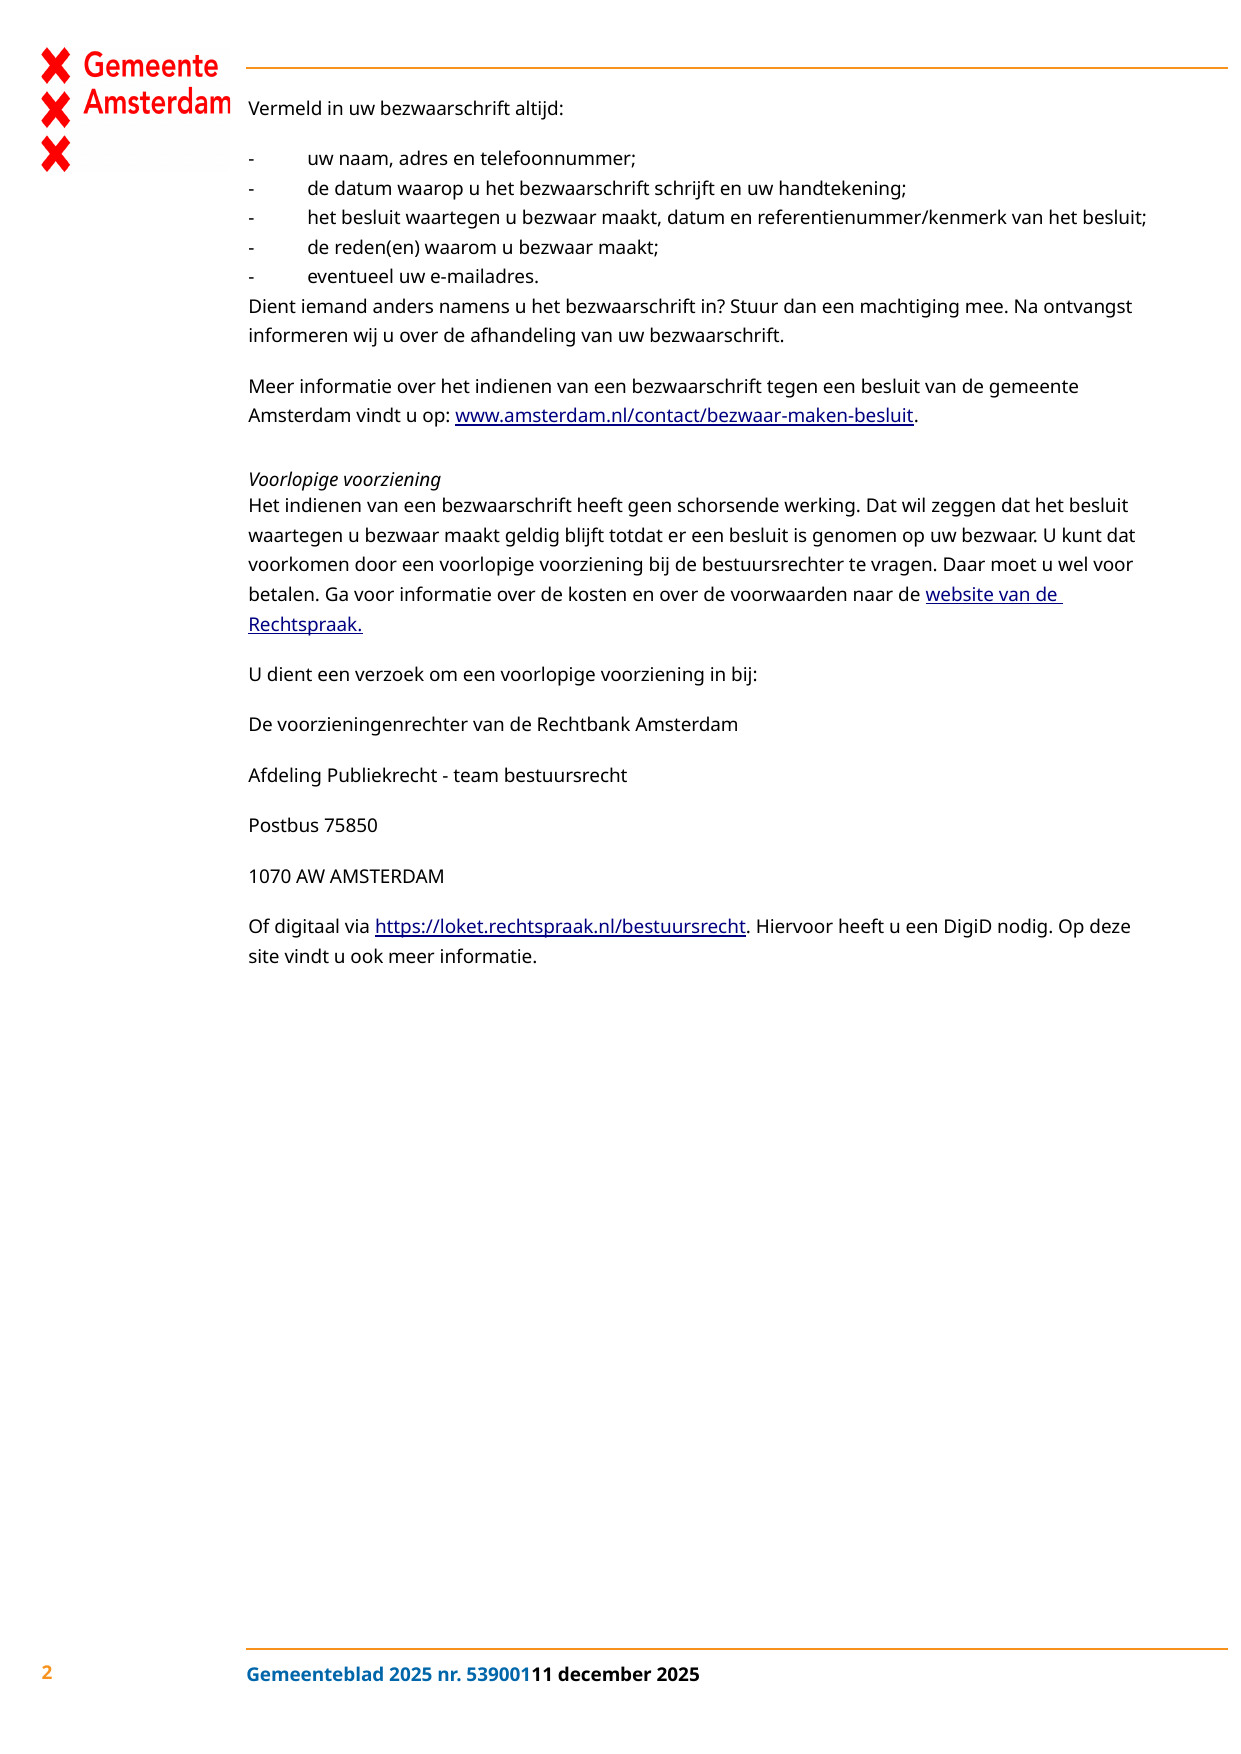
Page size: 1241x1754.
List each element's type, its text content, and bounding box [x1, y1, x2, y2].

text 1070 AW AMSTERDAM [248, 863, 1152, 888]
text Postbus 75850 [248, 812, 1152, 838]
text Meer informatie over het indienen van een bezwaarschrift tegen een besluit van de gemeente Amsterdam vindt u op: www.amsterdam.nl/contact/bezwaar-maken-besluit. [248, 373, 1152, 428]
list uw naam, adres en telefoonnummer; [248, 145, 1152, 171]
text Of digitaal via https://loket.rechtspraak.nl/bestuursrecht. Hiervoor heeft u een DigiD nodig. Op deze site vindt u ook meer informatie. [248, 913, 1152, 968]
list het besluit waartegen u bezwaar maakt, datum en referentienummer/kenmerk van het besluit; [248, 204, 1152, 230]
text Dient iemand anders namens u het bezwaarschrift in? Stuur dan een machtiging mee. Na ontvangst informeren wij u over de afhandeling van uw bezwaarschrift. [248, 293, 1152, 348]
text Vermeld in uw bezwaarschrift altijd: [248, 95, 1152, 121]
text Voorlopige voorziening [248, 467, 1152, 492]
list de datum waarop u het bezwaarschrift schrijft en uw handtekening; [248, 175, 1152, 201]
text De voorzieningenrechter van de Rechtbank Amsterdam [248, 712, 1152, 737]
list de reden(en) waarom u bezwaar maakt; [248, 234, 1152, 260]
text U dient een verzoek om een voorlopige voorziening in bij: [248, 661, 1152, 687]
list eventueel uw e-mailadres. [248, 263, 1152, 289]
picture [41, 47, 231, 172]
text Afdeling Publiekrecht - team bestuursrecht [248, 762, 1152, 788]
text Het indienen van een bezwaarschrift heeft geen schorsende werking. Dat wil zeggen dat het besluit waartegen u bezwaar maakt geldig blijft totdat er een besluit is genomen op uw bezwaar. U kunt dat voorkomen door een voorlopige voorziening bij de bestuursrechter te vragen. Daar moet u wel voor betalen. Ga voor informatie over de kosten en over de voorwaarden naar de website van de Rechtspraak. [248, 492, 1152, 636]
